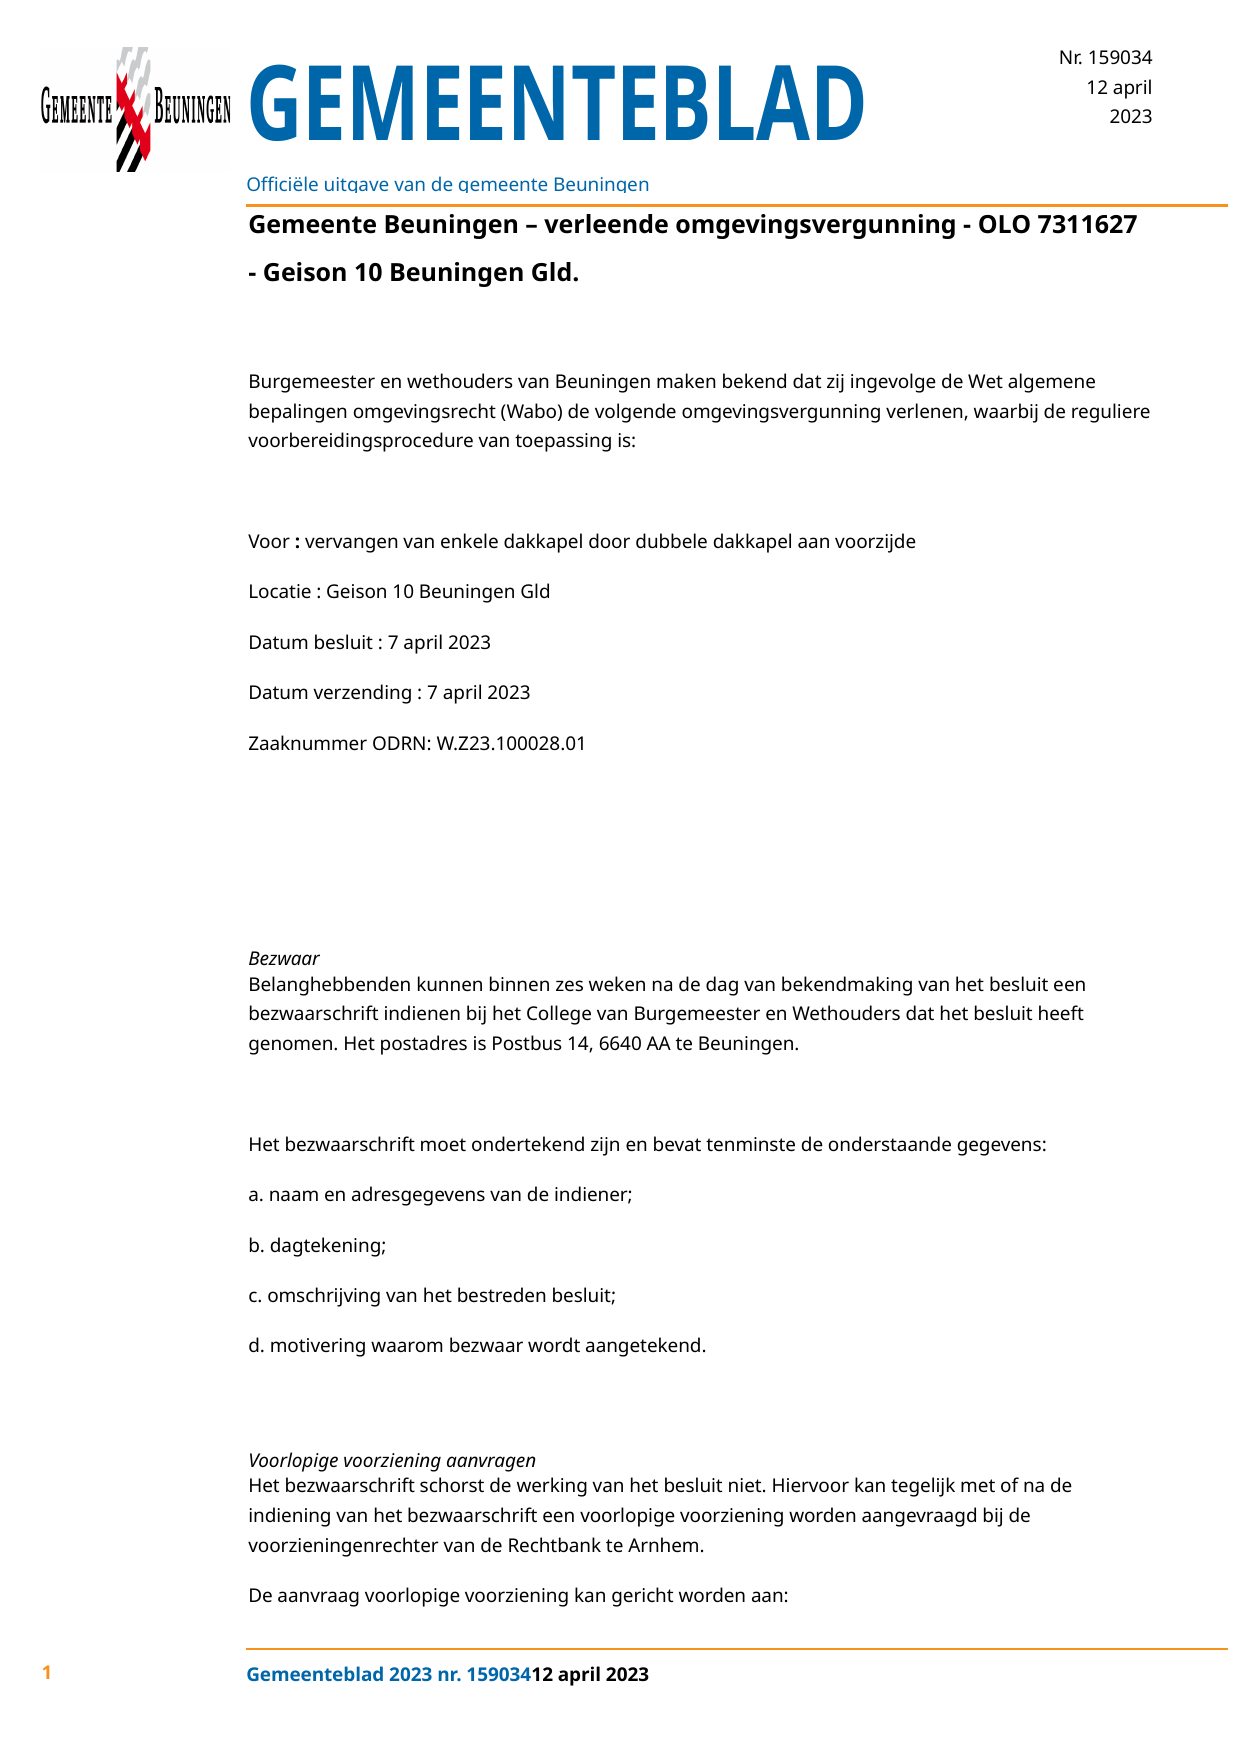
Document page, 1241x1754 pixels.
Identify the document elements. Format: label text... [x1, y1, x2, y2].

text Zaaknummer ODRN: W.Z23.100028.01 [248, 730, 1152, 756]
text Voorlopige voorziening aanvragen [248, 1447, 1152, 1473]
text Het bezwaarschrift moet ondertekend zijn en bevat tenminste de onderstaande gegevens: [248, 1131, 1152, 1157]
picture [41, 47, 231, 172]
text Datum verzending : 7 april 2023 [248, 679, 1152, 705]
text De aanvraag voorlopige voorziening kan gericht worden aan: [248, 1582, 1152, 1608]
text Datum besluit : 7 april 2023 [248, 629, 1152, 655]
text Gemeente Beuningen – verleende omgevingsvergunning - OLO 7311627 - Geison 10 Beuningen Gld. [248, 207, 1152, 288]
text Bezwaar [248, 945, 1152, 971]
text Burgemeester en wethouders van Beuningen maken bekend dat zij ingevolge de Wet algemene bepalingen omgevingsrecht (Wabo) de volgende omgevingsvergunning verlenen, waarbij de reguliere voorbereidingsprocedure van toepassing is: [248, 368, 1152, 453]
text b. dagtekening; [248, 1232, 1152, 1257]
text d. motivering waarom bezwaar wordt aangetekend. [248, 1333, 1152, 1358]
text c. omschrijving van het bestreden besluit; [248, 1282, 1152, 1308]
text Het bezwaarschrift schorst de werking van het besluit niet. Hiervoor kan tegelijk met of na de indiening van het bezwaarschrift een voorlopige voorziening worden aangevraagd bij de voorzieningenrechter van de Rechtbank te Arnhem. [248, 1473, 1152, 1558]
text Belanghebbenden kunnen binnen zes weken na de dag van bekendmaking van het besluit een bezwaarschrift indienen bij het College van Burgemeester en Wethouders dat het besluit heeft genomen. Het postadres is Postbus 14, 6640 AA te Beuningen. [248, 971, 1152, 1056]
text a. naam en adresgegevens van de indiener; [248, 1181, 1152, 1207]
text Locatie : Geison 10 Beuningen Gld [248, 579, 1152, 604]
text Voor : vervangen van enkele dakkapel door dubbele dakkapel aan voorzijde [248, 528, 1152, 554]
